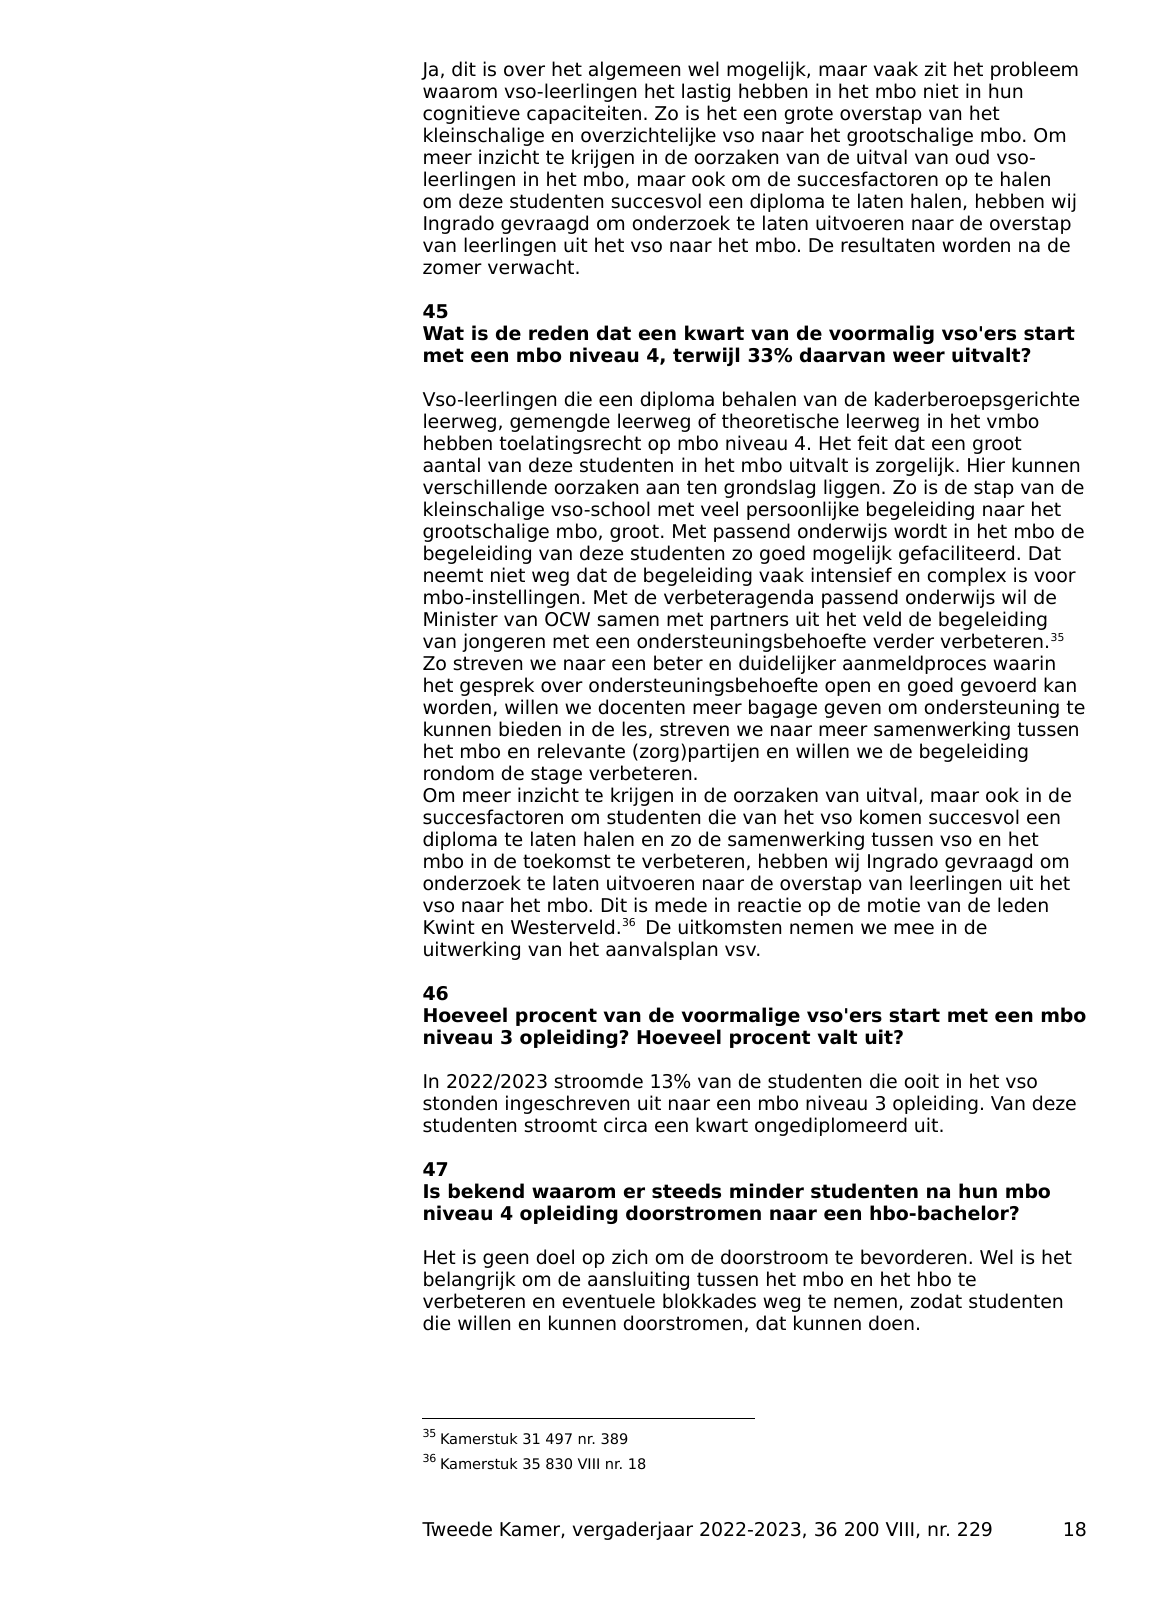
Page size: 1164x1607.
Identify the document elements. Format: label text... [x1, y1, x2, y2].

text 47 [422, 1159, 1087, 1181]
text Wat is de reden dat een kwart van de voormalig vso'ers start met een mbo niveau 4, terwijl 33% daarvan weer uitvalt? [422, 323, 1087, 367]
text Kamerstuk 35 830 VIII nr. 18 [422, 1452, 1087, 1474]
text Is bekend waarom er steeds minder studenten na hun mbo niveau 4 opleiding doorstromen naar een hbo-bachelor? [422, 1181, 1087, 1225]
text Hoeveel procent van de voormalige vso'ers start met een mbo niveau 3 opleiding? Hoeveel procent valt uit? [422, 1005, 1087, 1049]
text Vso-leerlingen die een diploma behalen van de kaderberoepsgerichte leerweg, gemengde leerweg of theoretische leerweg in het vmbo hebben toelatingsrecht op mbo niveau 4. Het feit dat een groot aantal van deze studenten in het mbo uitvalt is zorgelijk. Hier kunnen verschillende oorzaken aan ten grondslag liggen. Zo is de stap van de kleinschalige vso-school met veel persoonlijke begeleiding naar het grootschalige mbo, groot. Met passend onderwijs wordt in het mbo de begeleiding van deze studenten zo goed mogelijk gefaciliteerd. Dat neemt niet weg dat de begeleiding vaak intensief en complex is voor mbo-instellingen. Met de verbeteragenda passend onderwijs wil de Minister van OCW samen met partners uit het veld de begeleiding van jongeren met een ondersteuningsbehoefte verder verbeteren. Zo streven we naar een beter en duidelijker aanmeldproces waarin het gesprek over ondersteuningsbehoefte open en goed gevoerd kan worden, willen we docenten meer bagage geven om ondersteuning te kunnen bieden in de les, streven we naar meer samenwerking tussen het mbo en relevante (zorg)partijen en willen we de begeleiding rondom de stage verbeteren. [422, 389, 1087, 785]
text Het is geen doel op zich om de doorstroom te bevorderen. Wel is het belangrijk om de aansluiting tussen het mbo en het hbo te verbeteren en eventuele blokkades weg te nemen, zodat studenten die willen en kunnen doorstromen, dat kunnen doen. [422, 1247, 1087, 1335]
text In 2022/2023 stroomde 13% van de studenten die ooit in het vso stonden ingeschreven uit naar een mbo niveau 3 opleiding. Van deze studenten stroomt circa een kwart ongediplomeerd uit. [422, 1071, 1087, 1137]
text Ja, dit is over het algemeen wel mogelijk, maar vaak zit het probleem waarom vso-leerlingen het lastig hebben in het mbo niet in hun cognitieve capaciteiten. Zo is het een grote overstap van het kleinschalige en overzichtelijke vso naar het grootschalige mbo. Om meer inzicht te krijgen in de oorzaken van de uitval van oud vso-leerlingen in het mbo, maar ook om de succesfactoren op te halen om deze studenten succesvol een diploma te laten halen, hebben wij Ingrado gevraagd om onderzoek te laten uitvoeren naar de overstap van leerlingen uit het vso naar het mbo. De resultaten worden na de zomer verwacht. [422, 59, 1087, 279]
text Om meer inzicht te krijgen in de oorzaken van uitval, maar ook in de succesfactoren om studenten die van het vso komen succesvol een diploma te laten halen en zo de samenwerking tussen vso en het mbo in de toekomst te verbeteren, hebben wij Ingrado gevraagd om onderzoek te laten uitvoeren naar de overstap van leerlingen uit het vso naar het mbo. Dit is mede in reactie op de motie van de leden Kwint en Westerveld. De uitkomsten nemen we mee in de uitwerking van het aanvalsplan vsv. [422, 785, 1087, 961]
text 45 [422, 301, 1087, 323]
text Kamerstuk 31 497 nr. 389 [422, 1427, 1087, 1449]
text 46 [422, 983, 1087, 1005]
